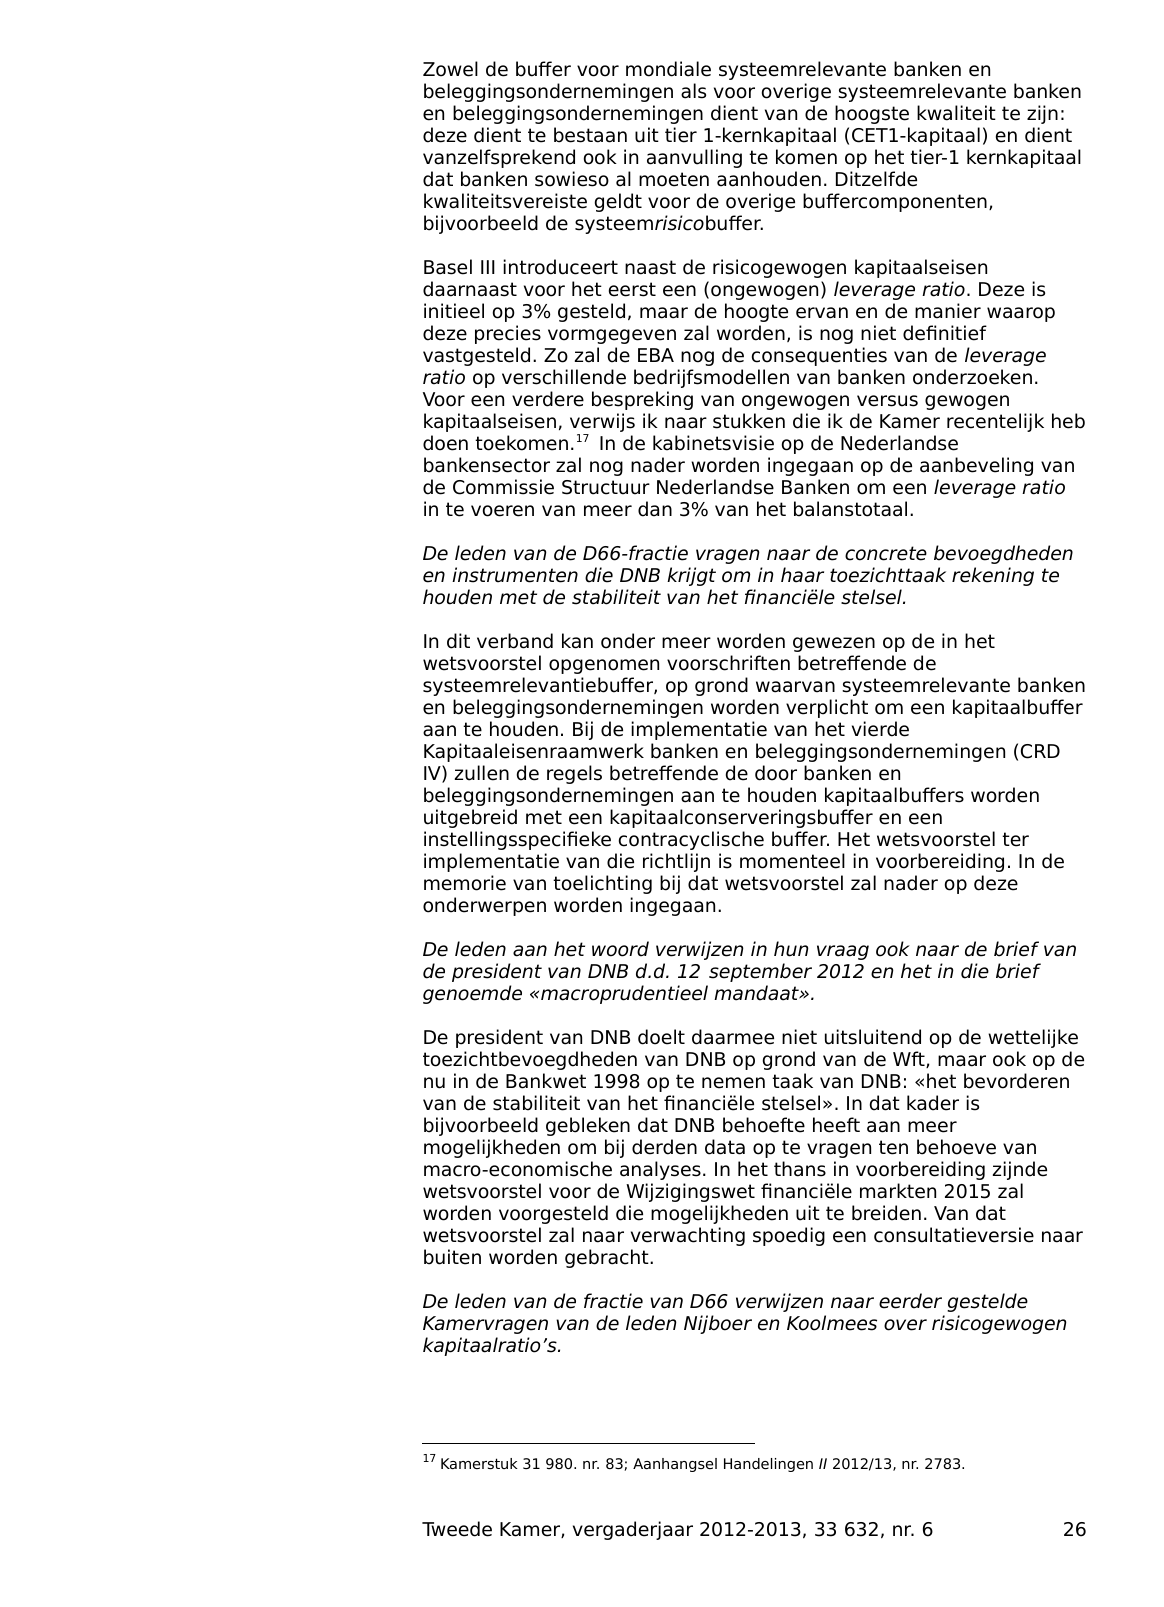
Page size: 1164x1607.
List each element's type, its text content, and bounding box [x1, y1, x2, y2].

text Zowel de buffer voor mondiale systeemrelevante banken en beleggingsondernemingen als voor overige systeemrelevante banken en beleggingsondernemingen dient van de hoogste kwaliteit te zijn: deze dient te bestaan uit tier 1-kernkapitaal (CET1-kapitaal) en dient vanzelfsprekend ook in aanvulling te komen op het tier-1 kernkapitaal dat banken sowieso al moeten aanhouden. Ditzelfde kwaliteitsvereiste geldt voor de overige buffercomponenten, bijvoorbeeld de systeemrisicobuffer. [422, 59, 1087, 235]
text De leden van de D66-fractie vragen naar de concrete bevoegdheden en instrumenten die DNB krijgt om in haar toezichttaak rekening te houden met de stabiliteit van het financiële stelsel. [422, 543, 1087, 609]
text Basel III introduceert naast de risicogewogen kapitaalseisen daarnaast voor het eerst een (ongewogen) leverage ratio. Deze is initieel op 3% gesteld, maar de hoogte ervan en de manier waarop deze precies vormgegeven zal worden, is nog niet definitief vastgesteld. Zo zal de EBA nog de consequenties van de leverage ratio op verschillende bedrijfsmodellen van banken onderzoeken. Voor een verdere bespreking van ongewogen versus gewogen kapitaalseisen, verwijs ik naar stukken die ik de Kamer recentelijk heb doen toekomen. In de kabinetsvisie op de Nederlandse bankensector zal nog nader worden ingegaan op de aanbeveling van de Commissie Structuur Nederlandse Banken om een leverage ratio in te voeren van meer dan 3% van het balanstotaal. [422, 257, 1087, 521]
text In dit verband kan onder meer worden gewezen op de in het wetsvoorstel opgenomen voorschriften betreffende de systeemrelevantiebuffer, op grond waarvan systeemrelevante banken en beleggingsondernemingen worden verplicht om een kapitaalbuffer aan te houden. Bij de implementatie van het vierde Kapitaaleisenraamwerk banken en beleggingsondernemingen (CRD IV) zullen de regels betreffende de door banken en beleggingsondernemingen aan te houden kapitaalbuffers worden uitgebreid met een kapitaalconserveringsbuffer en een instellingsspecifieke contracyclische buffer. Het wetsvoorstel ter implementatie van die richtlijn is momenteel in voorbereiding. In de memorie van toelichting bij dat wetsvoorstel zal nader op deze onderwerpen worden ingegaan. [422, 631, 1087, 917]
text De leden van de fractie van D66 verwijzen naar eerder gestelde Kamervragen van de leden Nijboer en Koolmees over risicogewogen kapitaalratio’s. [422, 1291, 1087, 1357]
text De president van DNB doelt daarmee niet uitsluitend op de wettelijke toezichtbevoegdheden van DNB op grond van de Wft, maar ook op de nu in de Bankwet 1998 op te nemen taak van DNB: «het bevorderen van de stabiliteit van het financiële stelsel». In dat kader is bijvoorbeeld gebleken dat DNB behoefte heeft aan meer mogelijkheden om bij derden data op te vragen ten behoeve van macro-economische analyses. In het thans in voorbereiding zijnde wetsvoorstel voor de Wijzigingswet financiële markten 2015 zal worden voorgesteld die mogelijkheden uit te breiden. Van dat wetsvoorstel zal naar verwachting spoedig een consultatieversie naar buiten worden gebracht. [422, 1027, 1087, 1269]
text Kamerstuk 31 980. nr. 83; Aanhangsel Handelingen II 2012/13, nr. 2783. [422, 1452, 1087, 1474]
text De leden aan het woord verwijzen in hun vraag ook naar de brief van de president van DNB d.d. 12 september 2012 en het in die brief genoemde «macroprudentieel mandaat». [422, 939, 1087, 1005]
